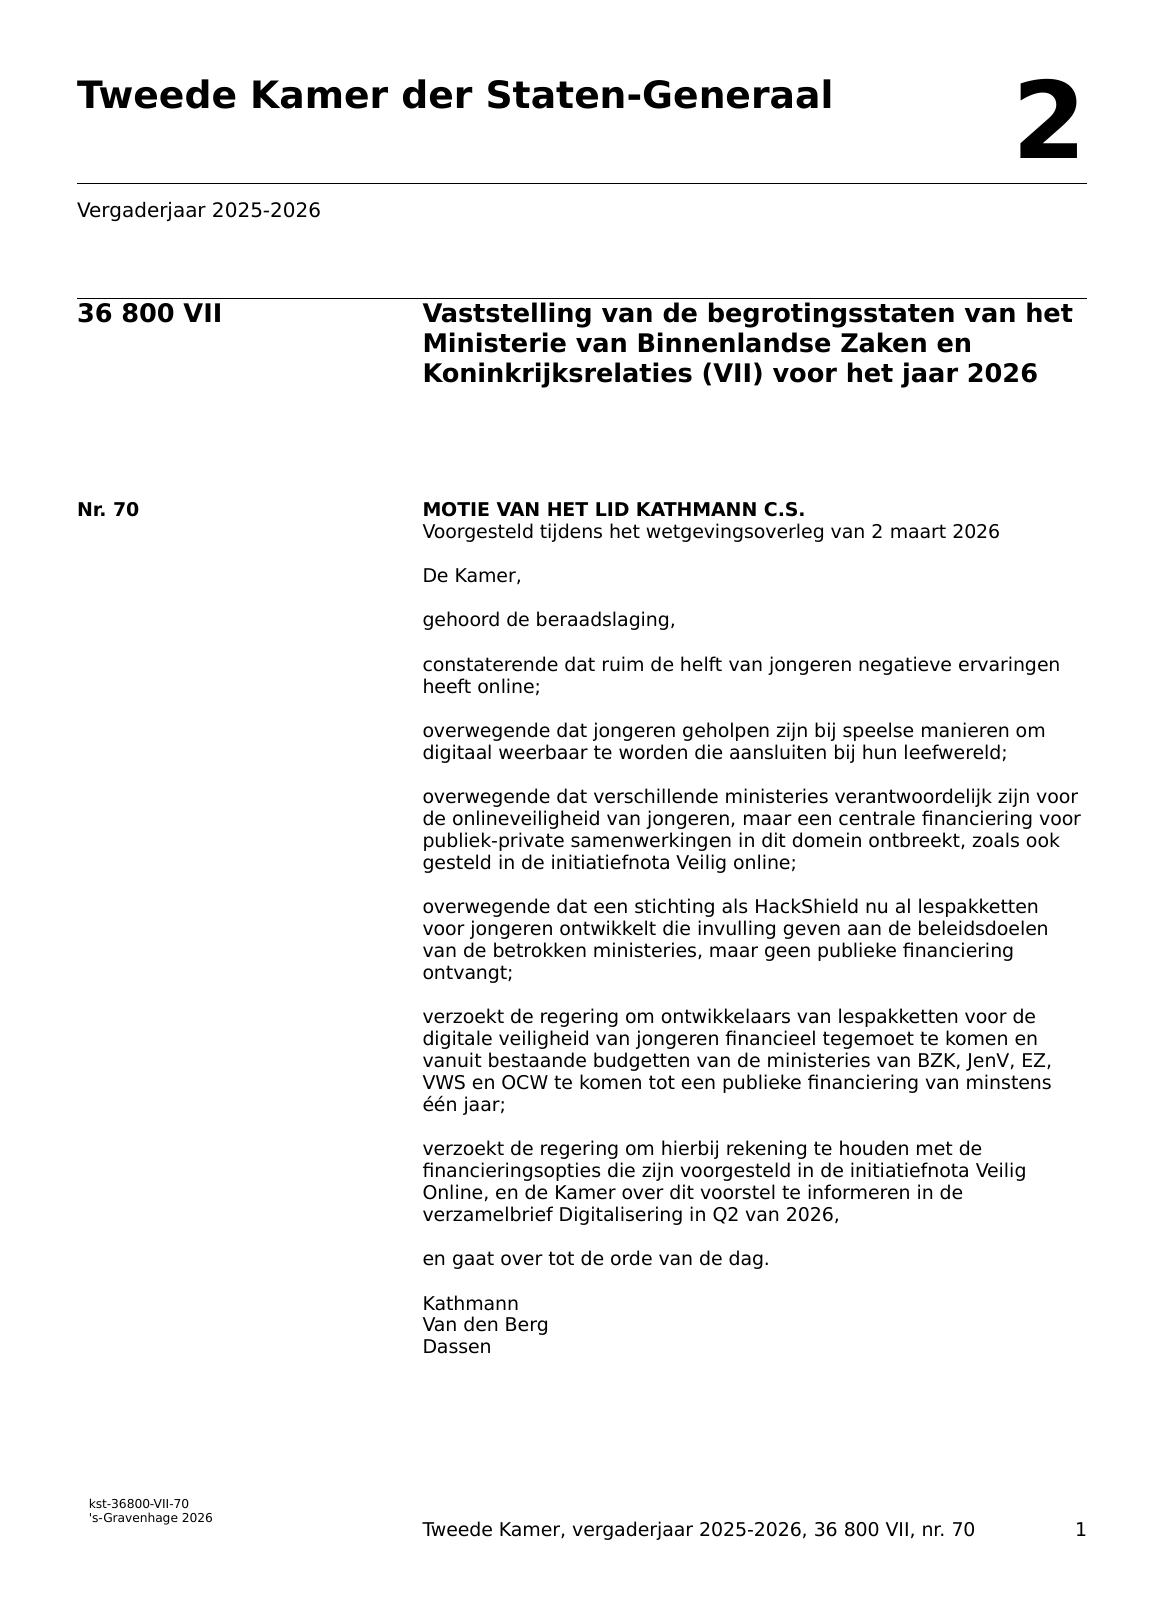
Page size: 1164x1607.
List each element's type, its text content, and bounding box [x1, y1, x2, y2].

text Van den Berg [422, 1314, 1087, 1336]
text overwegende dat verschillende ministeries verantwoordelijk zijn voor de onlineveiligheid van jongeren, maar een centrale financiering voor publiek-private samenwerkingen in dit domein ontbreekt, zoals ook gesteld in de initiatiefnota Veilig online; [422, 786, 1087, 874]
subtitle Nr. 70 MOTIE VAN HET LID KATHMANN C.S. [77, 499, 1087, 521]
text en gaat over tot de orde van de dag. [422, 1248, 1087, 1270]
table_cell Vergaderjaar 2025-2026 [77, 184, 1087, 298]
text verzoekt de regering om ontwikkelaars van lespakketten voor de digitale veiligheid van jongeren financieel tegemoet te komen en vanuit bestaande budgetten van de ministeries van BZK, JenV, EZ, VWS en OCW te komen tot een publieke financiering van minstens één jaar; [422, 1006, 1087, 1116]
text De Kamer, [422, 565, 1087, 587]
text overwegende dat jongeren geholpen zijn bij speelse manieren om digitaal weerbaar te worden die aansluiten bij hun leefwereld; [422, 720, 1087, 764]
text overwegende dat een stichting als HackShield nu al lespakketten voor jongeren ontwikkelt die invulling geven aan de beleidsdoelen van de betrokken ministeries, maar geen publieke financiering ontvangt; [422, 896, 1087, 984]
text verzoekt de regering om hierbij rekening te houden met de financieringsopties die zijn voorgesteld in de initiatiefnota Veilig Online, en de Kamer over dit voorstel te informeren in de verzamelbrief Digitalisering in Q2 van 2026, [422, 1138, 1087, 1226]
table_header Tweede Kamer der Staten-Generaal [77, 59, 886, 183]
text constaterende dat ruim de helft van jongeren negatieve ervaringen heeft online; [422, 653, 1087, 697]
text kst-36800-VII-70 [88, 1497, 323, 1511]
table_header 2 [886, 59, 1087, 183]
text Kathmann [422, 1292, 1087, 1314]
text Dassen [422, 1336, 1087, 1358]
subtitle 36 800 VII Vaststelling van de begrotingsstaten van het Ministerie van Binnenlandse Zaken en Koninkrijksrelaties (VII) voor het jaar 2026 [77, 299, 1087, 388]
text gehoord de beraadslaging, [422, 609, 1087, 631]
text Voorgesteld tijdens het wetgevingsoverleg van 2 maart 2026 [422, 521, 1087, 543]
text 's-Gravenhage 2026 [88, 1511, 323, 1525]
